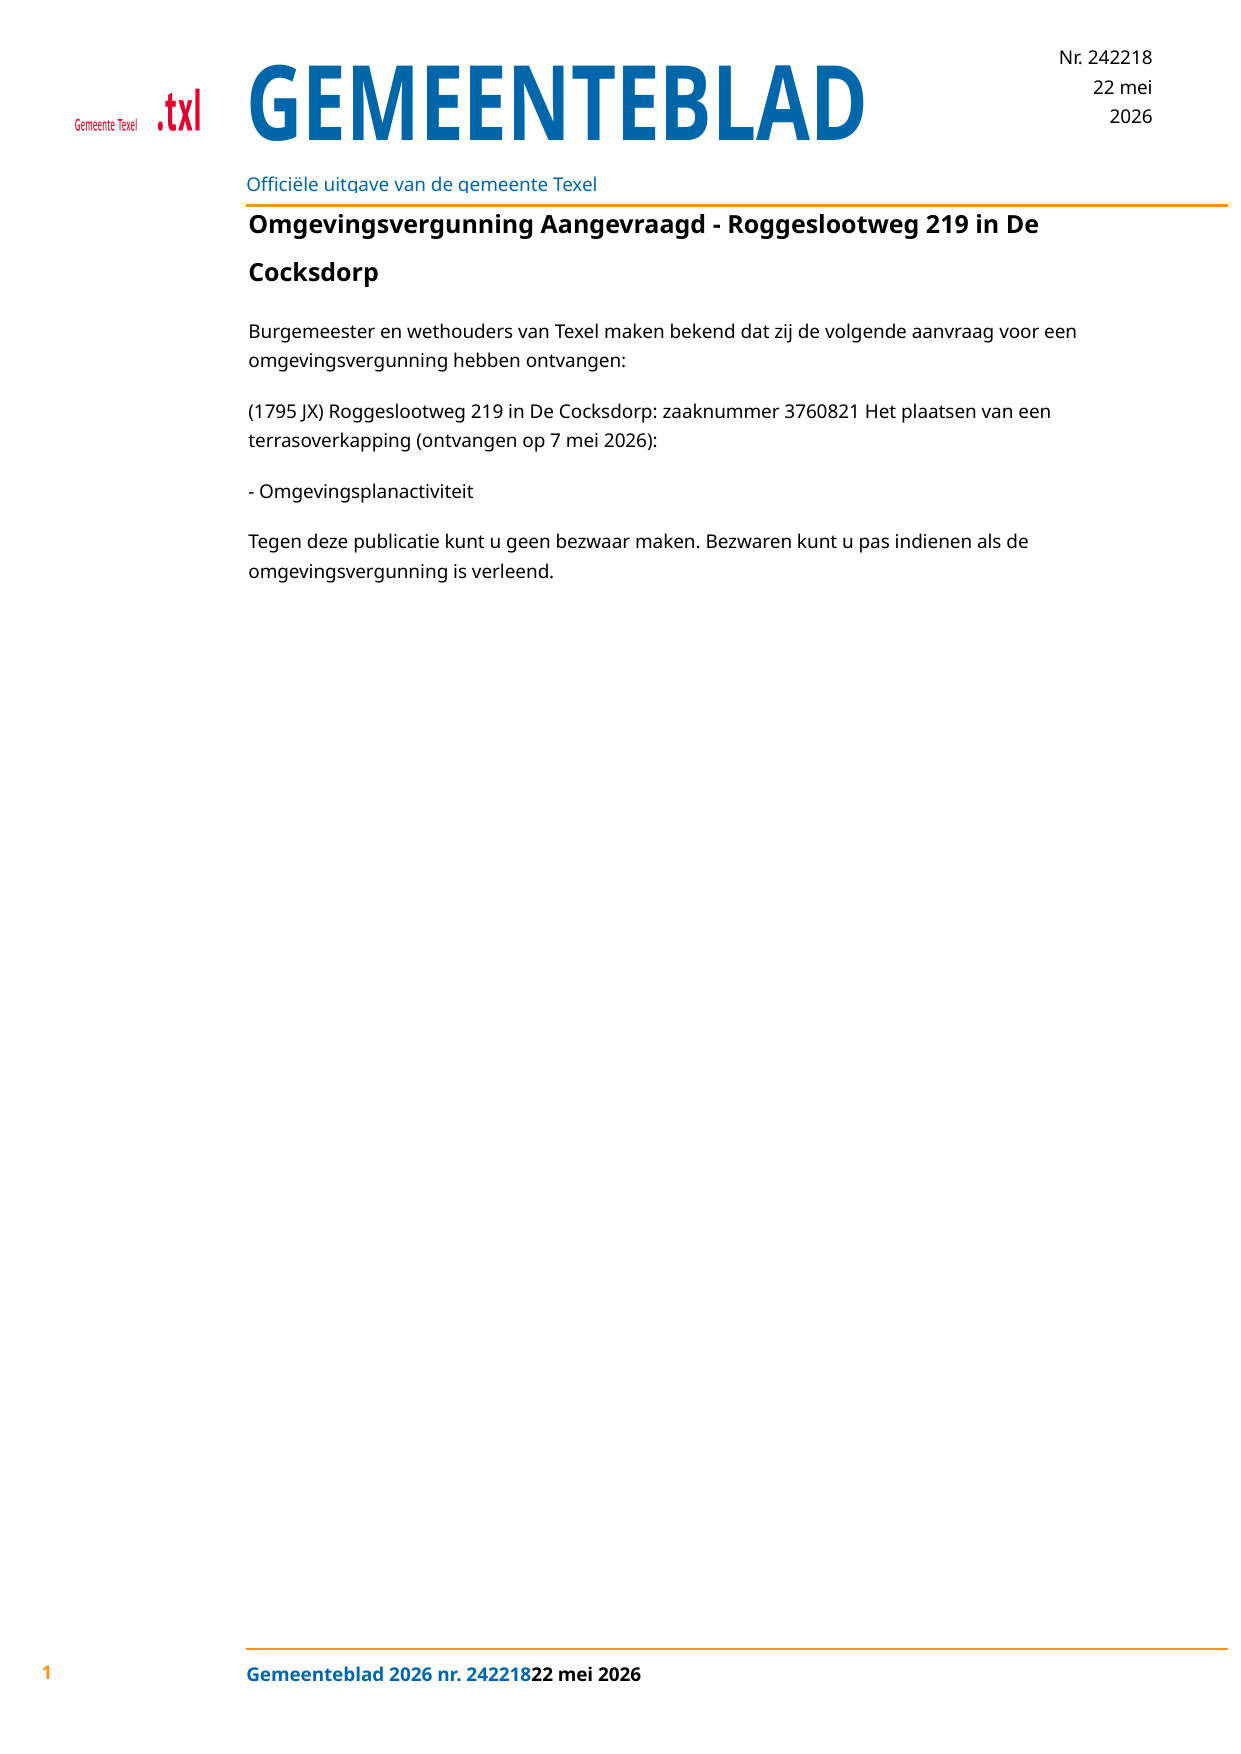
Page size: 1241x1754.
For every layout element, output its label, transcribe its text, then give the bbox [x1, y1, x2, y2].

picture [41, 47, 231, 172]
text (1795 JX) Roggeslootweg 219 in De Cocksdorp: zaaknummer 3760821 Het plaatsen van een terrasoverkapping (ontvangen op 7 mei 2026): [248, 398, 1152, 453]
text Omgevingsvergunning Aangevraagd - Roggeslootweg 219 in De Cocksdorp [248, 207, 1152, 288]
text Burgemeester en wethouders van Texel maken bekend dat zij de volgende aanvraag voor een omgevingsvergunning hebben ontvangen: [248, 318, 1152, 373]
text Tegen deze publicatie kunt u geen bezwaar maken. Bezwaren kunt u pas indienen als de omgevingsvergunning is verleend. [248, 528, 1152, 584]
text - Omgevingsplanactiviteit [248, 478, 1152, 504]
